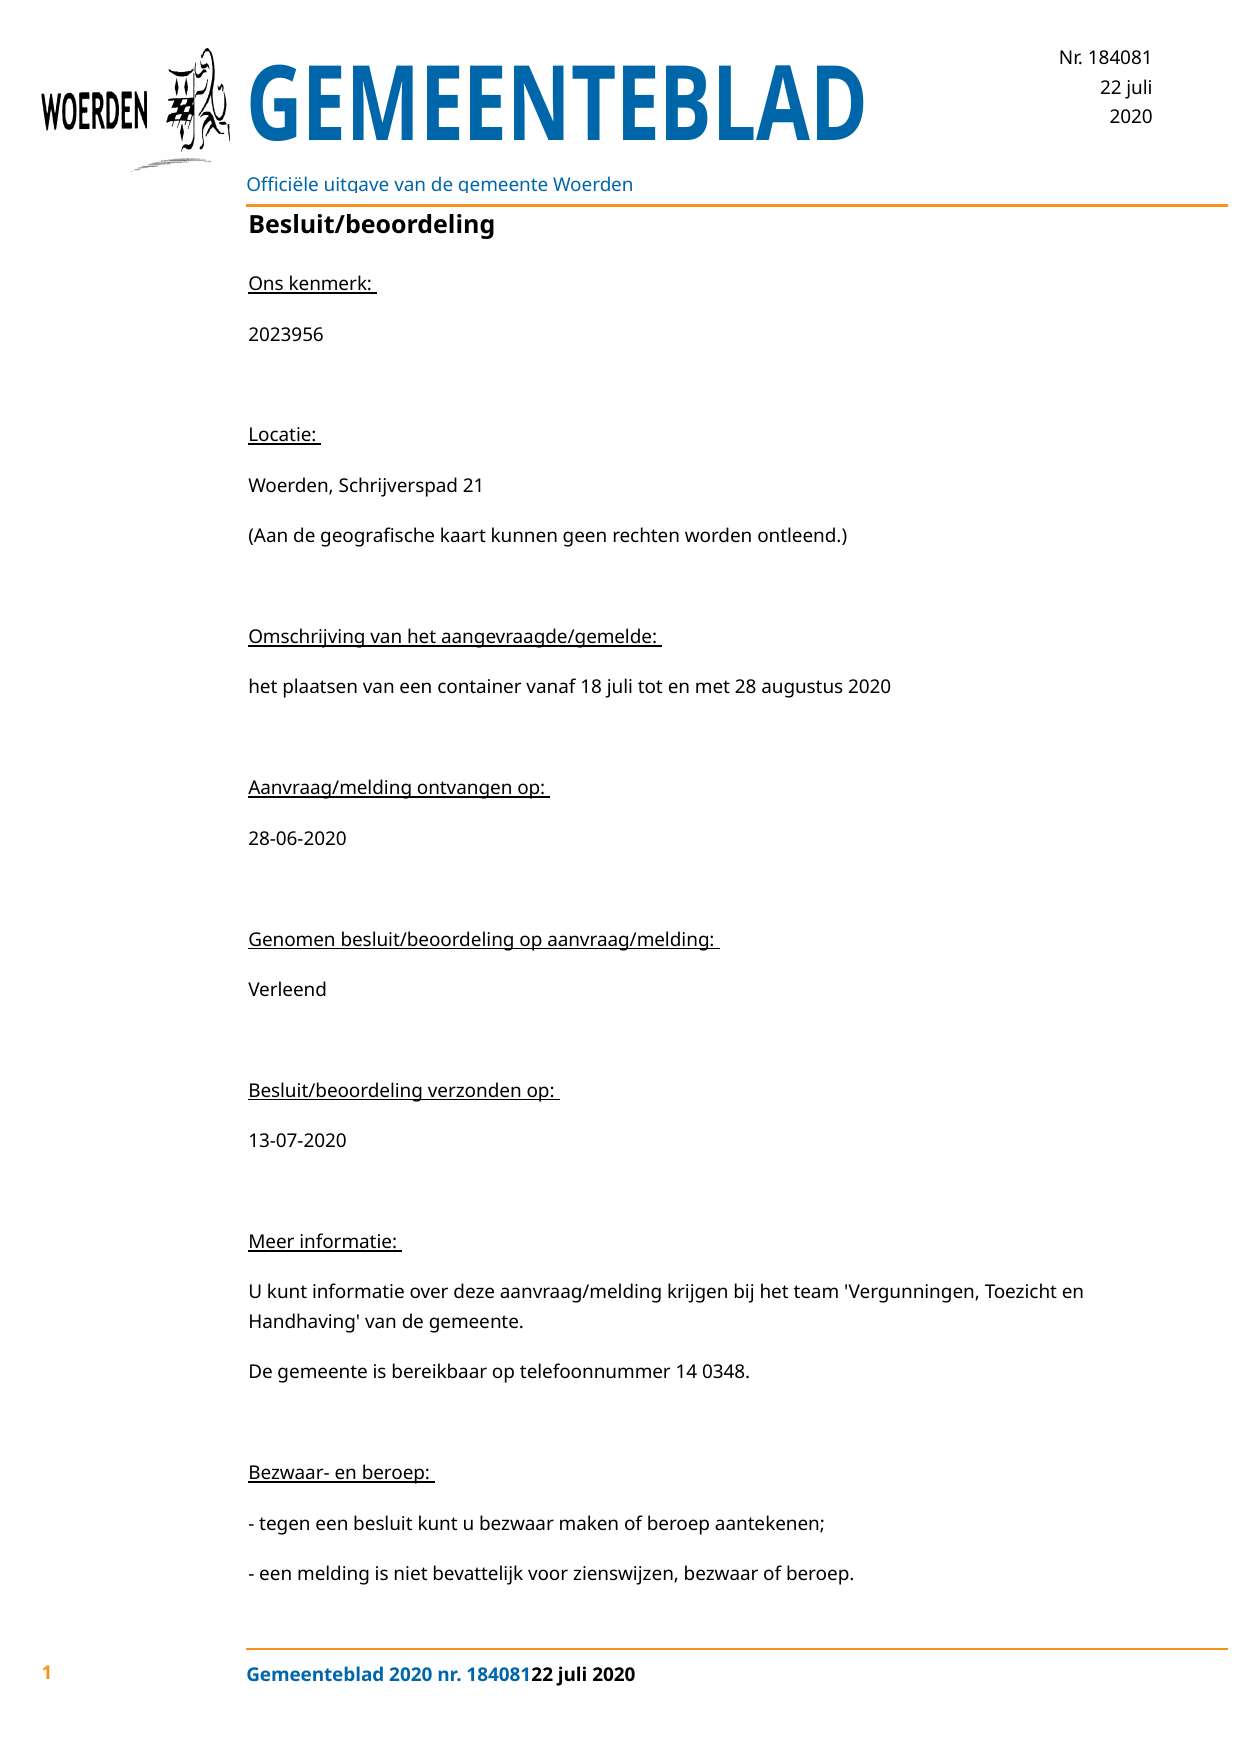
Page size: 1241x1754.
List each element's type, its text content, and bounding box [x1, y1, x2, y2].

text 13-07-2020 [248, 1127, 1152, 1153]
picture [41, 47, 231, 172]
text - een melding is niet bevattelijk voor zienswijzen, bezwaar of beroep. [248, 1560, 1152, 1586]
text Aanvraag/melding ontvangen op: [248, 774, 1152, 800]
text Woerden, Schrijverspad 21 [248, 472, 1152, 498]
text (Aan de geografische kaart kunnen geen rechten worden ontleend.) [248, 522, 1152, 548]
text Verleend [248, 976, 1152, 1002]
text - tegen een besluit kunt u bezwaar maken of beroep aantekenen; [248, 1510, 1152, 1536]
text Bezwaar- en beroep: [248, 1459, 1152, 1485]
text Besluit/beoordeling [248, 207, 1152, 241]
text 2023956 [248, 321, 1152, 346]
text Ons kenmerk: [248, 270, 1152, 296]
text 28-06-2020 [248, 825, 1152, 851]
text Besluit/beoordeling verzonden op: [248, 1077, 1152, 1103]
text Locatie: [248, 422, 1152, 447]
text Genomen besluit/beoordeling op aanvraag/melding: [248, 926, 1152, 951]
text Omschrijving van het aangevraagde/gemelde: [248, 623, 1152, 649]
text U kunt informatie over deze aanvraag/melding krijgen bij het team 'Vergunningen, Toezicht en Handhaving' van de gemeente. [248, 1279, 1152, 1334]
text Meer informatie: [248, 1228, 1152, 1254]
text De gemeente is bereikbaar op telefoonnummer 14 0348. [248, 1359, 1152, 1384]
text het plaatsen van een container vanaf 18 juli tot en met 28 augustus 2020 [248, 674, 1152, 699]
